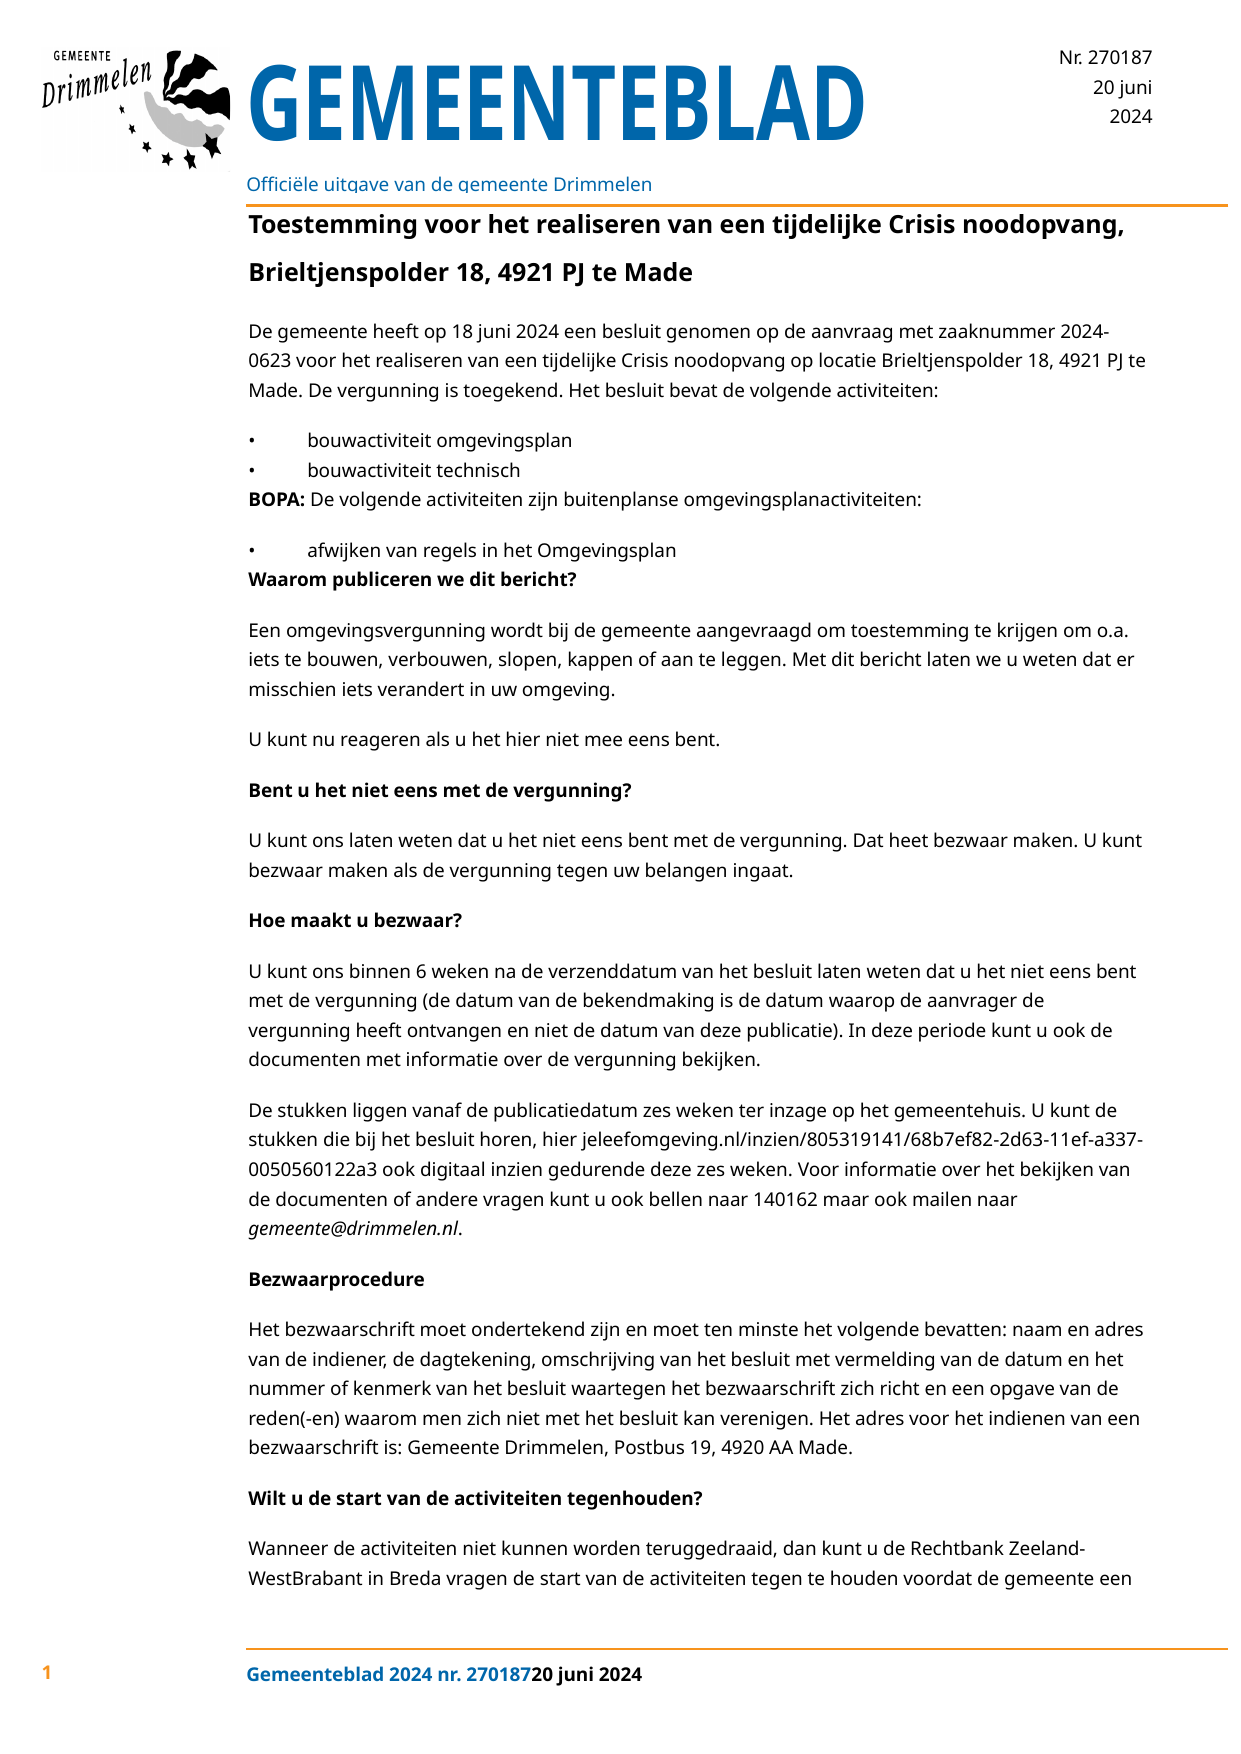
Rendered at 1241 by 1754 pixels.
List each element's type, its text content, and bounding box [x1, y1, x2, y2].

list bouwactiviteit omgevingsplan [248, 427, 1152, 453]
text U kunt ons binnen 6 weken na de verzenddatum van het besluit laten weten dat u het niet eens bent met de vergunning (de datum van de bekendmaking is de datum waarop de aanvrager de vergunning heeft ontvangen en niet de datum van deze publicatie). In deze periode kunt u ook de documenten met informatie over de vergunning bekijken. [248, 958, 1152, 1072]
picture [41, 47, 231, 172]
list afwijken van regels in het Omgevingsplan [248, 537, 1152, 563]
text De stukken liggen vanaf de publicatiedatum zes weken ter inzage op het gemeentehuis. U kunt de stukken die bij het besluit horen, hier jeleefomgeving.nl/inzien/805319141/68b7ef82-2d63-11ef-a337-0050560122a3 ook digitaal inzien gedurende deze zes weken. Voor informatie over het bekijken van de documenten of andere vragen kunt u ook bellen naar 140162 maar ook mailen naar gemeente@drimmelen.nl. [248, 1097, 1152, 1241]
list bouwactiviteit technisch [248, 457, 1152, 483]
text Waarom publiceren we dit bericht? [248, 567, 1152, 592]
text De gemeente heeft op 18 juni 2024 een besluit genomen op de aanvraag met zaaknummer 2024-0623 voor het realiseren van een tijdelijke Crisis noodopvang op locatie Brieltjenspolder 18, 4921 PJ te Made. De vergunning is toegekend. Het besluit bevat de volgende activiteiten: [248, 318, 1152, 403]
text U kunt nu reageren als u het hier niet mee eens bent. [248, 727, 1152, 752]
text Het bezwaarschrift moet ondertekend zijn en moet ten minste het volgende bevatten: naam en adres van de indiener, de dagtekening, omschrijving van het besluit met vermelding van de datum en het nummer of kenmerk van het besluit waartegen het bezwaarschrift zich richt en een opgave van de reden(-en) waarom men zich niet met het besluit kan verenigen. Het adres voor het indienen van een bezwaarschrift is: Gemeente Drimmelen, Postbus 19, 4920 AA Made. [248, 1316, 1152, 1460]
text Wilt u de start van de activiteiten tegenhouden? [248, 1485, 1152, 1511]
text Wanneer de activiteiten niet kunnen worden teruggedraaid, dan kunt u de Rechtbank Zeeland-WestBrabant in Breda vragen de start van de activiteiten tegen te houden voordat de gemeente een [248, 1535, 1152, 1591]
text BOPA: De volgende activiteiten zijn buitenplanse omgevingsplanactiviteiten: [248, 487, 1152, 512]
text Bezwaarprocedure [248, 1266, 1152, 1292]
text Bent u het niet eens met de vergunning? [248, 777, 1152, 803]
text Toestemming voor het realiseren van een tijdelijke Crisis noodopvang, Brieltjenspolder 18, 4921 PJ te Made [248, 207, 1152, 288]
text Hoe maakt u bezwaar? [248, 907, 1152, 933]
text Een omgevingsvergunning wordt bij de gemeente aangevraagd om toestemming te krijgen om o.a. iets te bouwen, verbouwen, slopen, kappen of aan te leggen. Met dit bericht laten we u weten dat er misschien iets verandert in uw omgeving. [248, 617, 1152, 702]
text U kunt ons laten weten dat u het niet eens bent met de vergunning. Dat heet bezwaar maken. U kunt bezwaar maken als de vergunning tegen uw belangen ingaat. [248, 827, 1152, 883]
